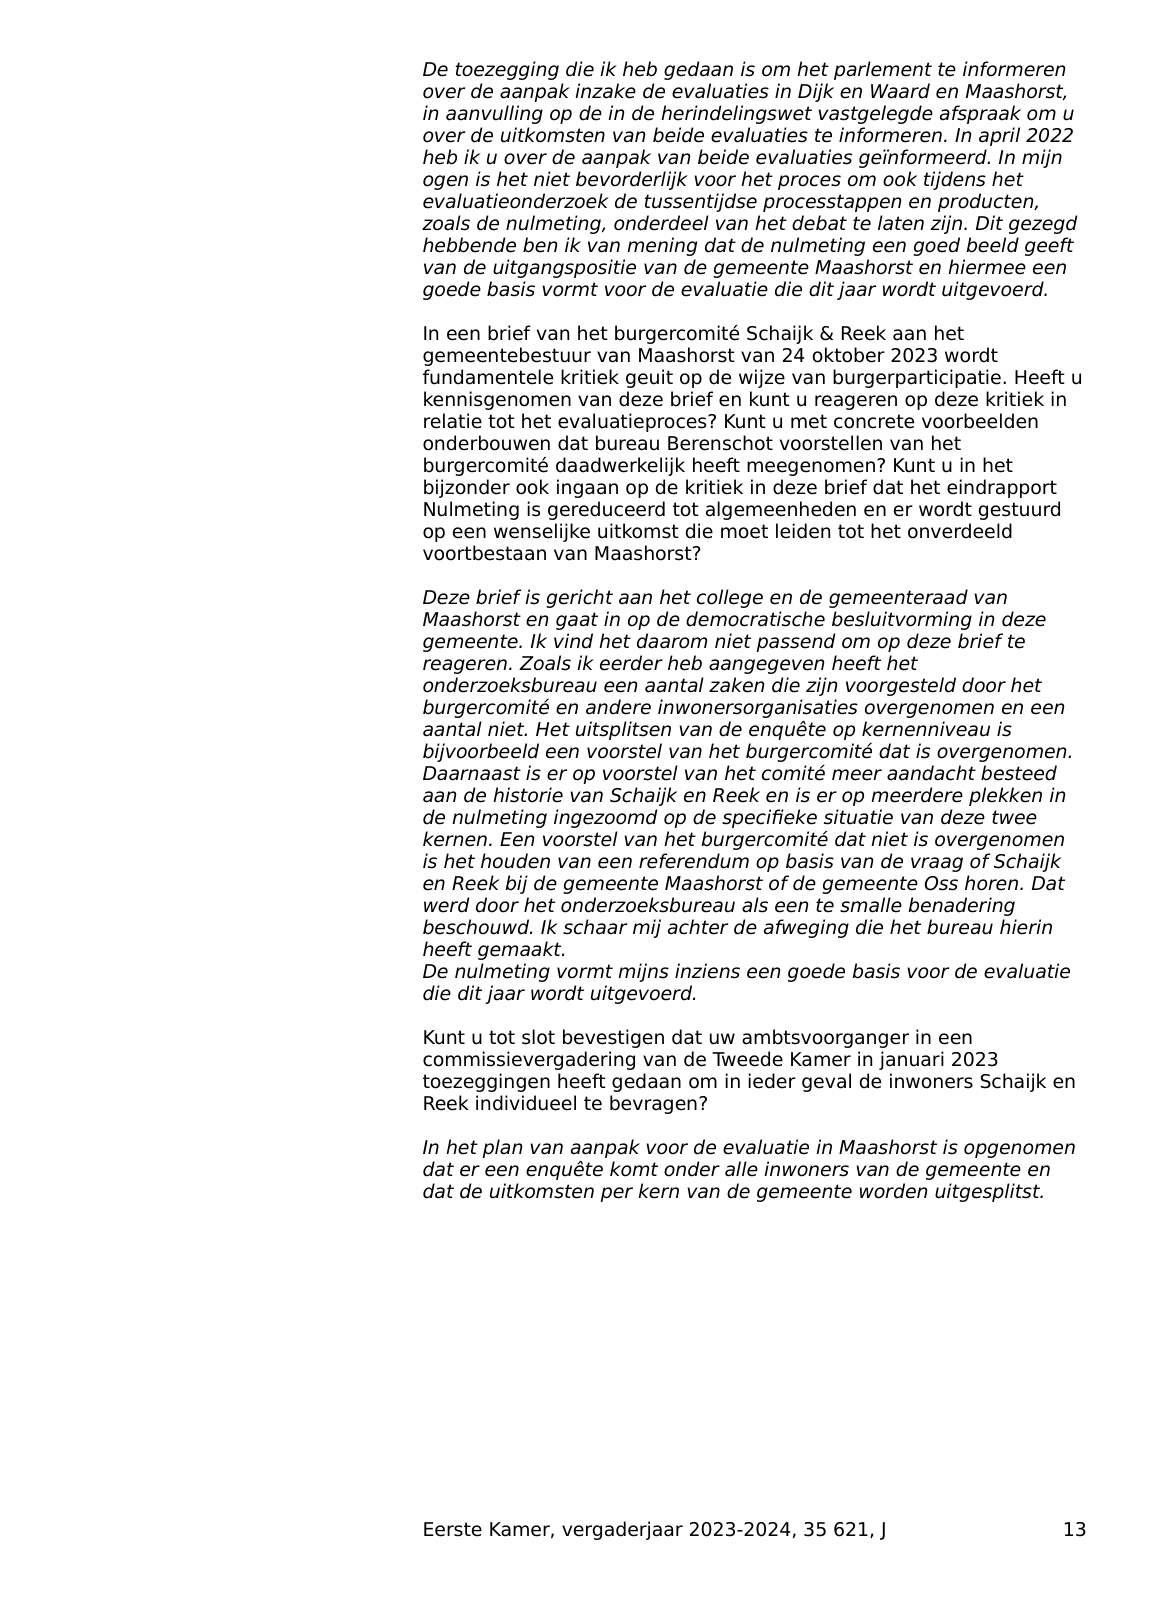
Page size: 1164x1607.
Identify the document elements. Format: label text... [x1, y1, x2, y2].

text De nulmeting vormt mijns inziens een goede basis voor de evaluatie die dit jaar wordt uitgevoerd. [422, 961, 1087, 1004]
text De toezegging die ik heb gedaan is om het parlement te informeren over de aanpak inzake de evaluaties in Dijk en Waard en Maashorst, in aanvulling op de in de herindelingswet vastgelegde afspraak om u over de uitkomsten van beide evaluaties te informeren. In april 2022 heb ik u over de aanpak van beide evaluaties geïnformeerd. In mijn ogen is het niet bevorderlijk voor het proces om ook tijdens het evaluatieonderzoek de tussentijdse processtappen en producten, zoals de nulmeting, onderdeel van het debat te laten zijn. Dit gezegd hebbende ben ik van mening dat de nulmeting een goed beeld geeft van de uitgangspositie van de gemeente Maashorst en hiermee een goede basis vormt voor de evaluatie die dit jaar wordt uitgevoerd. [422, 59, 1087, 301]
text Deze brief is gericht aan het college en de gemeenteraad van Maashorst en gaat in op de democratische besluitvorming in deze gemeente. Ik vind het daarom niet passend om op deze brief te reageren. Zoals ik eerder heb aangegeven heeft het onderzoeksbureau een aantal zaken die zijn voorgesteld door het burgercomité en andere inwonersorganisaties overgenomen en een aantal niet. Het uitsplitsen van de enquête op kernenniveau is bijvoorbeeld een voorstel van het burgercomité dat is overgenomen. Daarnaast is er op voorstel van het comité meer aandacht besteed aan de historie van Schaijk en Reek en is er op meerdere plekken in de nulmeting ingezoomd op de specifieke situatie van deze twee kernen. Een voorstel van het burgercomité dat niet is overgenomen is het houden van een referendum op basis van de vraag of Schaijk en Reek bij de gemeente Maashorst of de gemeente Oss horen. Dat werd door het onderzoeksbureau als een te smalle benadering beschouwd. Ik schaar mij achter de afweging die het bureau hierin heeft gemaakt. [422, 587, 1087, 961]
text In het plan van aanpak voor de evaluatie in Maashorst is opgenomen dat er een enquête komt onder alle inwoners van de gemeente en dat de uitkomsten per kern van de gemeente worden uitgesplitst. [422, 1137, 1087, 1203]
text In een brief van het burgercomité Schaijk & Reek aan het gemeentebestuur van Maashorst van 24 oktober 2023 wordt fundamentele kritiek geuit op de wijze van burgerparticipatie. Heeft u kennisgenomen van deze brief en kunt u reageren op deze kritiek in relatie tot het evaluatieproces? Kunt u met concrete voorbeelden onderbouwen dat bureau Berenschot voorstellen van het burgercomité daadwerkelijk heeft meegenomen? Kunt u in het bijzonder ook ingaan op de kritiek in deze brief dat het eindrapport Nulmeting is gereduceerd tot algemeenheden en er wordt gestuurd op een wenselijke uitkomst die moet leiden tot het onverdeeld voortbestaan van Maashorst? [422, 323, 1087, 565]
text Kunt u tot slot bevestigen dat uw ambtsvoorganger in een commissievergadering van de Tweede Kamer in januari 2023 toezeggingen heeft gedaan om in ieder geval de inwoners Schaijk en Reek individueel te bevragen? [422, 1027, 1087, 1115]
